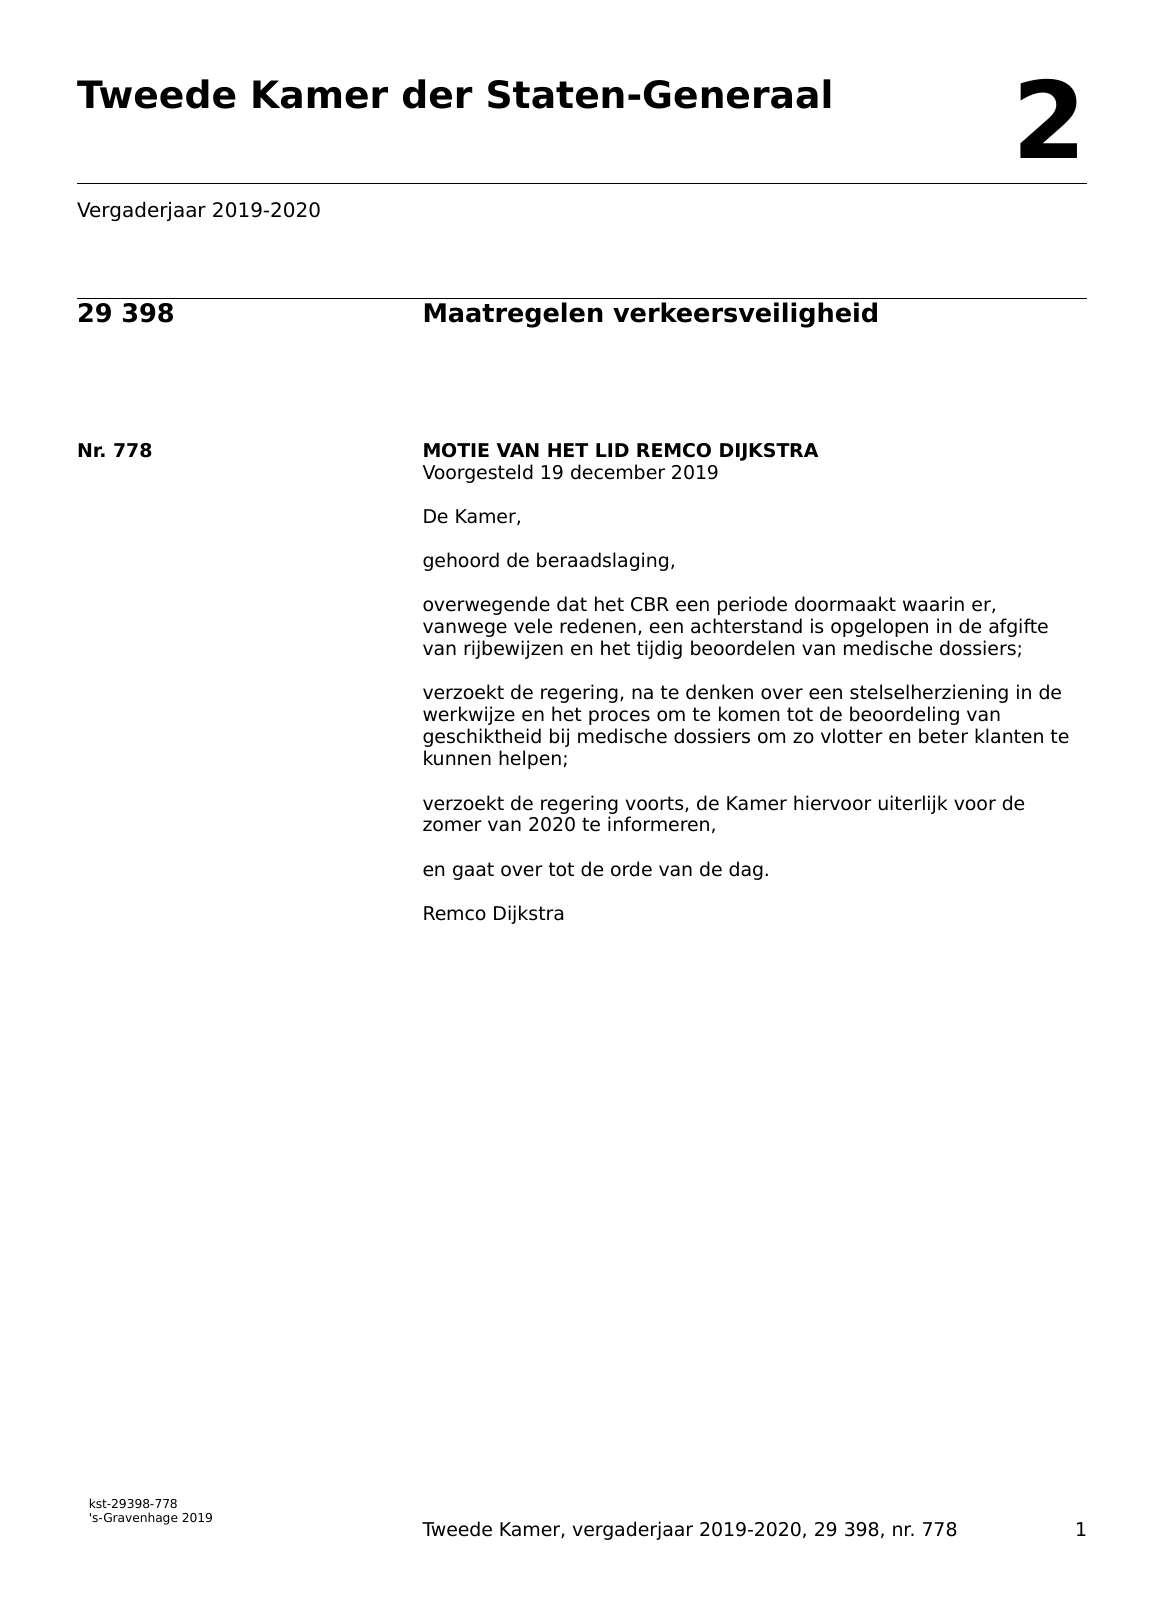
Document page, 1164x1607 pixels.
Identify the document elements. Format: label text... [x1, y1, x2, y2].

text De Kamer, [422, 506, 1087, 528]
text overwegende dat het CBR een periode doormaakt waarin er, vanwege vele redenen, een achterstand is opgelopen in de afgifte van rijbewijzen en het tijdig beoordelen van medische dossiers; [422, 594, 1087, 660]
text verzoekt de regering voorts, de Kamer hiervoor uiterlijk voor de zomer van 2020 te informeren, [422, 792, 1087, 836]
subtitle Nr. 778 MOTIE VAN HET LID REMCO DIJKSTRA [77, 440, 1087, 462]
text en gaat over tot de orde van de dag. [422, 858, 1087, 881]
table_cell Vergaderjaar 2019-2020 [77, 184, 1087, 298]
text Voorgesteld 19 december 2019 [422, 462, 1087, 484]
table_header 2 [886, 59, 1087, 183]
text kst-29398-778 [88, 1497, 323, 1511]
subtitle 29 398 Maatregelen verkeersveiligheid [77, 299, 1087, 329]
text gehoord de beraadslaging, [422, 550, 1087, 572]
text verzoekt de regering, na te denken over een stelselherziening in de werkwijze en het proces om te komen tot de beoordeling van geschiktheid bij medische dossiers om zo vlotter en beter klanten te kunnen helpen; [422, 682, 1087, 770]
text 's-Gravenhage 2019 [88, 1511, 323, 1525]
text Remco Dijkstra [422, 903, 1087, 925]
table_header Tweede Kamer der Staten-Generaal [77, 59, 886, 183]
